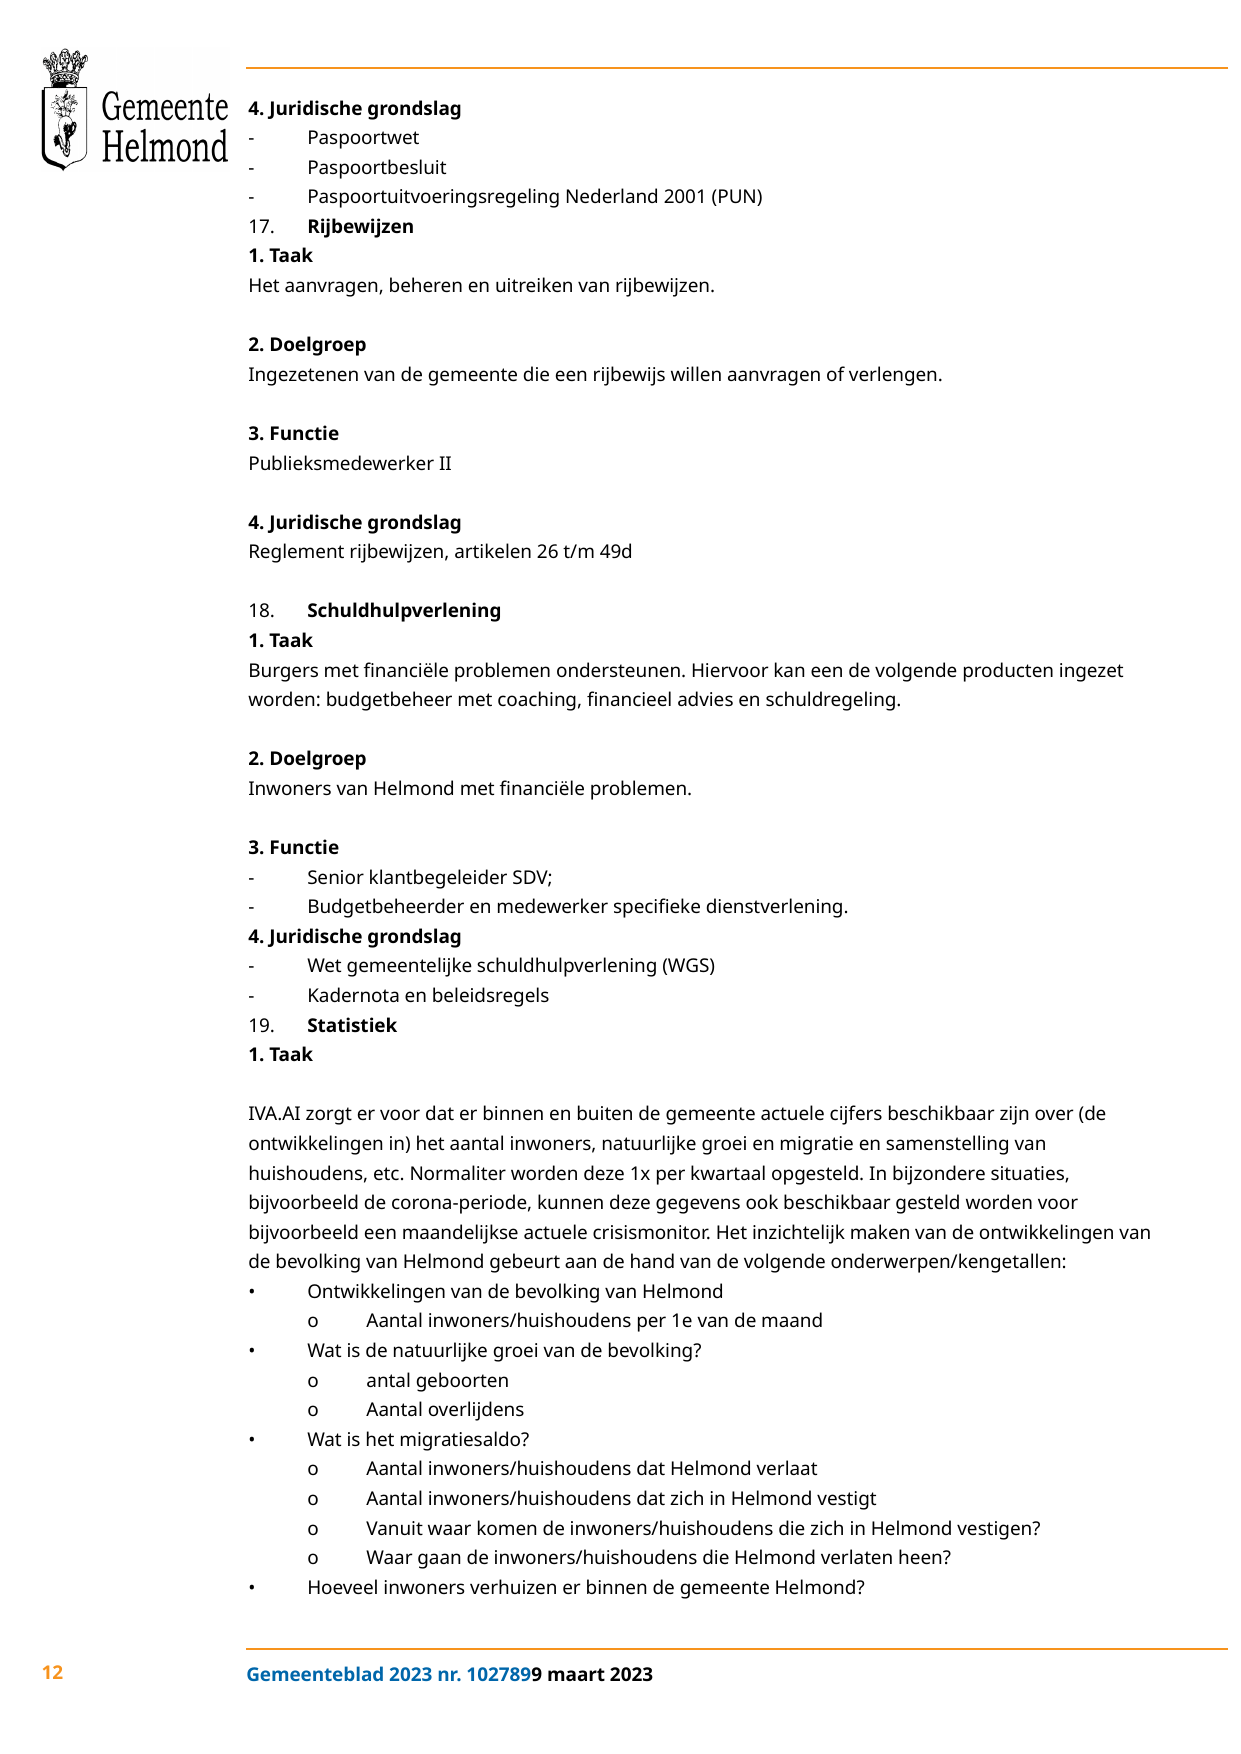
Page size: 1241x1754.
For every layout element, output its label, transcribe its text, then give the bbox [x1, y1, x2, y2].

list Wat is het migratiesaldo? [248, 1426, 1152, 1452]
text 1. Taak [248, 243, 1152, 268]
picture [41, 47, 231, 172]
list Aantal overlijdens [307, 1396, 1152, 1422]
list antal geboorten [307, 1367, 1152, 1393]
list Rijbewijzen [248, 213, 1152, 239]
text Ingezetenen van de gemeente die een rijbewijs willen aanvragen of verlengen. [248, 361, 1152, 387]
text 4. Juridische grondslag [248, 509, 1152, 535]
list Budgetbeheerder en medewerker specifieke dienstverlening. [248, 893, 1152, 919]
text Het aanvragen, beheren en uitreiken van rijbewijzen. [248, 272, 1152, 298]
list Aantal inwoners/huishoudens dat zich in Helmond vestigt [307, 1485, 1152, 1511]
text IVA.AI zorgt er voor dat er binnen en buiten de gemeente actuele cijfers beschikbaar zijn over (de ontwikkelingen in) het aantal inwoners, natuurlijke groei en migratie en samenstelling van huishoudens, etc. Normaliter worden deze 1x per kwartaal opgesteld. In bijzondere situaties, bijvoorbeeld de corona-periode, kunnen deze gegevens ook beschikbaar gesteld worden voor bijvoorbeeld een maandelijkse actuele crisismonitor. Het inzichtelijk maken van de ontwikkelingen van de bevolking van Helmond gebeurt aan de hand van de volgende onderwerpen/kengetallen: [248, 1101, 1152, 1274]
text 2. Doelgroep [248, 746, 1152, 771]
list Paspoortuitvoeringsregeling Nederland 2001 (PUN) [248, 183, 1152, 209]
text 4. Juridische grondslag [248, 923, 1152, 949]
text 1. Taak [248, 1041, 1152, 1067]
text Reglement rijbewijzen, artikelen 26 t/m 49d [248, 538, 1152, 564]
text 1. Taak [248, 627, 1152, 653]
list Ontwikkelingen van de bevolking van Helmond [248, 1278, 1152, 1304]
text 3. Functie [248, 420, 1152, 446]
text Burgers met financiële problemen ondersteunen. Hiervoor kan een de volgende producten ingezet worden: budgetbeheer met coaching, financieel advies en schuldregeling. [248, 657, 1152, 712]
list Vanuit waar komen de inwoners/huishoudens die zich in Helmond vestigen? [307, 1515, 1152, 1541]
list Paspoortbesluit [248, 154, 1152, 180]
text 2. Doelgroep [248, 331, 1152, 357]
list Senior klantbegeleider SDV; [248, 864, 1152, 890]
list Kadernota en beleidsregels [248, 982, 1152, 1008]
list Wat is de natuurlijke groei van de bevolking? [248, 1337, 1152, 1363]
list Aantal inwoners/huishoudens dat Helmond verlaat [307, 1456, 1152, 1481]
list Paspoortwet [248, 124, 1152, 150]
text Inwoners van Helmond met financiële problemen. [248, 775, 1152, 801]
list Schuldhulpverlening [248, 598, 1152, 623]
list Aantal inwoners/huishoudens per 1e van de maand [307, 1308, 1152, 1333]
list Hoeveel inwoners verhuizen er binnen de gemeente Helmond? [248, 1574, 1152, 1600]
text 4. Juridische grondslag [248, 95, 1152, 121]
text Publieksmedewerker II [248, 450, 1152, 476]
list Statistiek [248, 1012, 1152, 1038]
text 3. Functie [248, 834, 1152, 860]
list Wet gemeentelijke schuldhulpverlening (WGS) [248, 953, 1152, 978]
list Waar gaan de inwoners/huishoudens die Helmond verlaten heen? [307, 1544, 1152, 1570]
